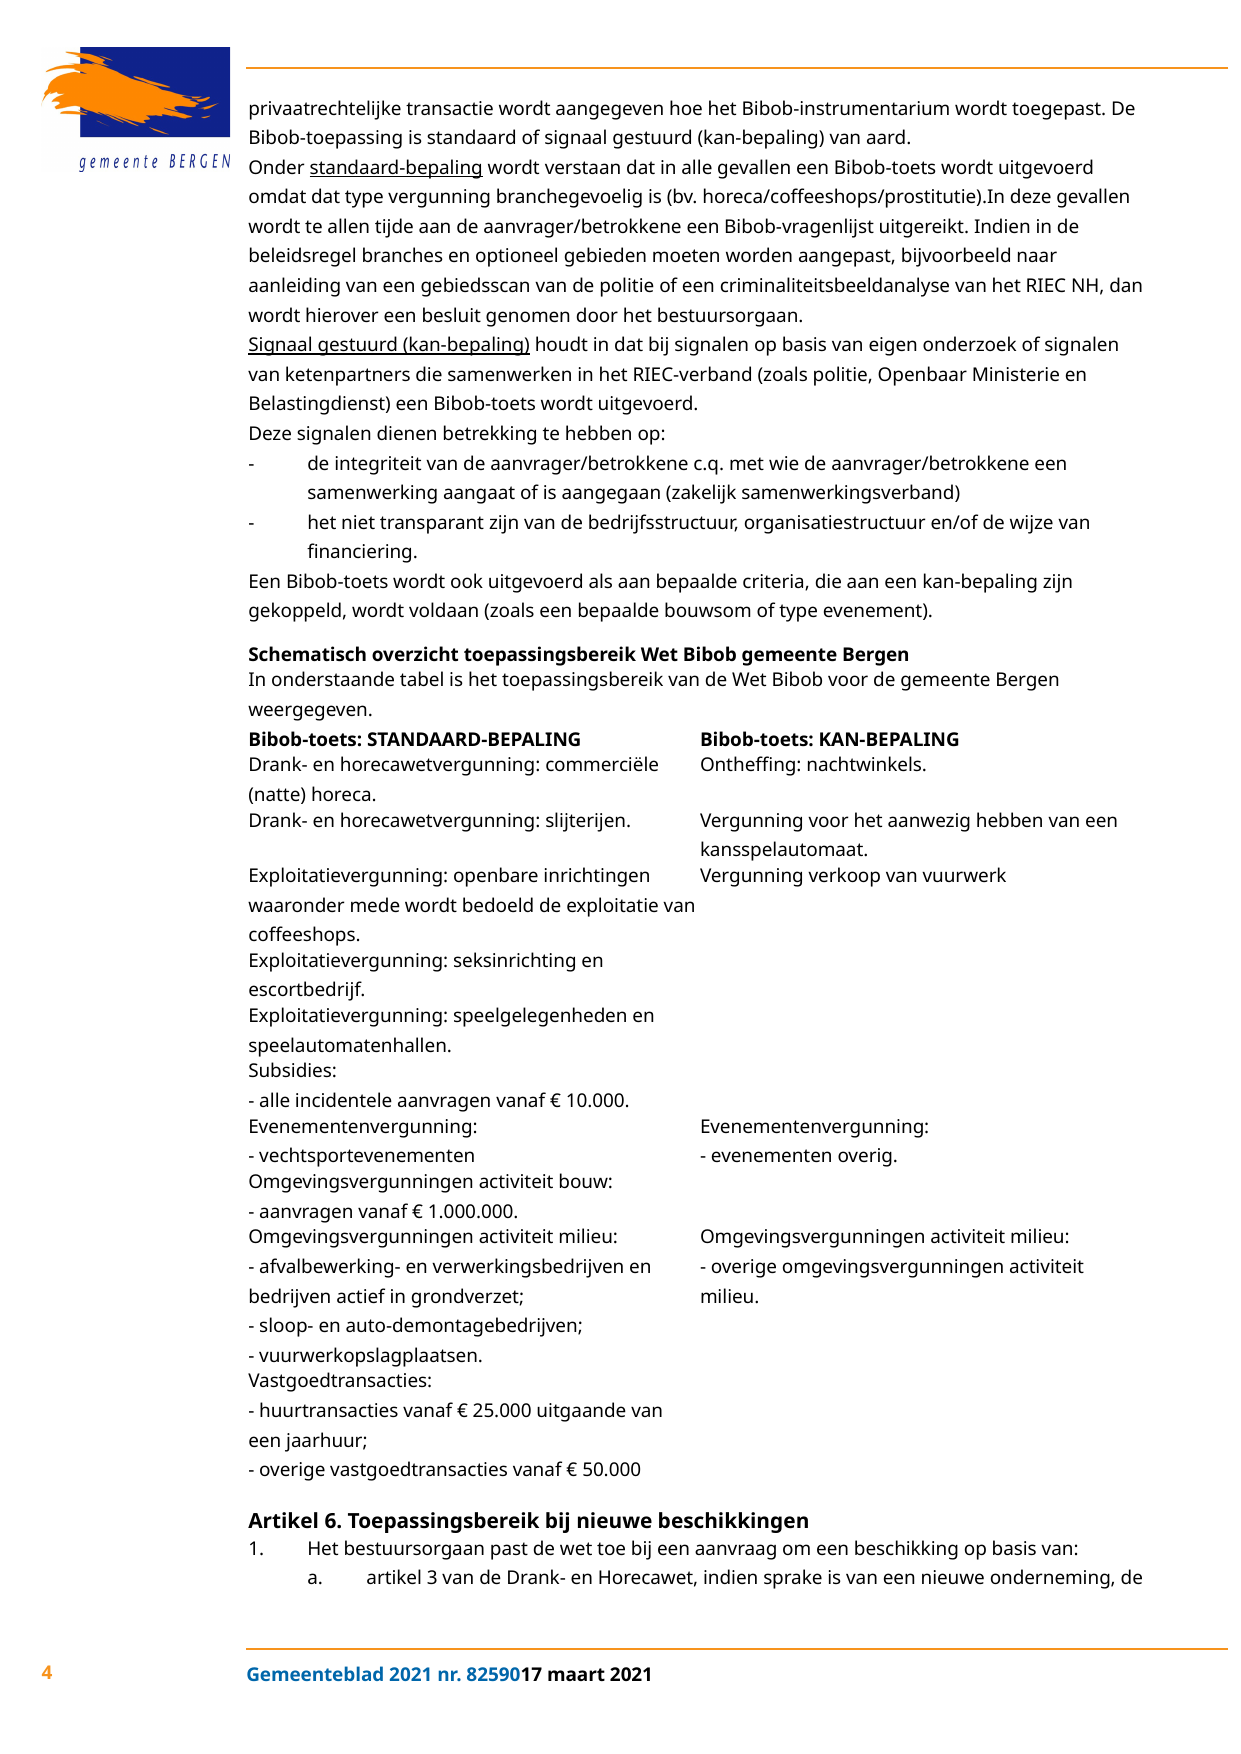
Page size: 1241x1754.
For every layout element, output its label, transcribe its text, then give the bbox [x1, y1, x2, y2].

list de integriteit van de aanvrager/betrokkene c.q. met wie de aanvrager/betrokkene een samenwerking aangaat of is aangegaan (zakelijk samenwerkingsverband) [248, 450, 1152, 505]
table_cell Drank- en horecawetvergunning: commerciële (natte) horeca. [248, 752, 700, 807]
table_cell Ontheffing: nachtwinkels. [700, 752, 1152, 807]
list het niet transparant zijn van de bedrijfsstructuur, organisatiestructuur en/of de wijze van financiering. [248, 509, 1152, 564]
text Artikel 6. Toepassingsbereik bij nieuwe beschikkingen [248, 1506, 1152, 1535]
table_cell [700, 1168, 1152, 1224]
table_cell Vergunning voor het aanwezig hebben van een kansspelautomaat. [700, 807, 1152, 862]
table_cell Exploitatievergunning: openbare inrichtingen waaronder mede wordt bedoeld de exploitatie van coffeeshops. [248, 862, 700, 947]
table_cell Exploitatievergunning: seksinrichting en escortbedrijf. [248, 947, 700, 1002]
text In onderstaande tabel is het toepassingsbereik van de Wet Bibob voor de gemeente Bergen weergegeven. [248, 667, 1152, 722]
table_cell Omgevingsvergunningen activiteit bouw: - aanvragen vanaf € 1.000.000. [248, 1168, 700, 1224]
table_cell Drank- en horecawetvergunning: slijterijen. [248, 807, 700, 862]
table_cell [700, 1368, 1152, 1482]
table_cell Vastgoedtransacties: - huurtransacties vanaf € 25.000 uitgaande van een jaarhuur; - overige vastgoedtransacties vanaf € 50.000 [248, 1368, 700, 1482]
table_cell Omgevingsvergunningen activiteit milieu: - afvalbewerking- en verwerkingsbedrijven en bedrijven actief in grondverzet; - sloop- en auto-demontagebedrijven; - vuurwerkopslagplaatsen. [248, 1224, 700, 1368]
text Een Bibob-toets wordt ook uitgevoerd als aan bepaalde criteria, die aan een kan-bepaling zijn gekoppeld, wordt voldaan (zoals een bepaalde bouwsom of type evenement). [248, 568, 1152, 623]
table_cell Subsidies: - alle incidentele aanvragen vanaf € 10.000. [248, 1058, 700, 1113]
text Signaal gestuurd (kan-bepaling) houdt in dat bij signalen op basis van eigen onderzoek of signalen van ketenpartners die samenwerken in het RIEC-verband (zoals politie, Openbaar Ministerie en Belastingdienst) een Bibob-toets wordt uitgevoerd. [248, 331, 1152, 416]
table_cell Omgevingsvergunningen activiteit milieu: - overige omgevingsvergunningen activiteit milieu. [700, 1224, 1152, 1368]
table_cell Evenementenvergunning: - vechtsportevenementen [248, 1113, 700, 1168]
table_cell Exploitatievergunning: speelgelegenheden en speelautomatenhallen. [248, 1003, 700, 1058]
table_header Bibob-toets: STANDAARD-BEPALING [248, 726, 700, 752]
text privaatrechtelijke transactie wordt aangegeven hoe het Bibob-instrumentarium wordt toegepast. De Bibob-toepassing is standaard of signaal gestuurd (kan-bepaling) van aard. [248, 95, 1152, 150]
text Deze signalen dienen betrekking te hebben op: [248, 420, 1152, 446]
list Het bestuursorgaan past de wet toe bij een aanvraag om een beschikking op basis van: [248, 1535, 1152, 1560]
list artikel 3 van de Drank- en Horecawet, indien sprake is van een nieuwe onderneming, de [307, 1564, 1152, 1590]
table_cell Evenementenvergunning: - evenementen overig. [700, 1113, 1152, 1168]
table_cell [700, 947, 1152, 1002]
table_cell Vergunning verkoop van vuurwerk [700, 862, 1152, 947]
picture [41, 47, 231, 172]
text Onder standaard-bepaling wordt verstaan dat in alle gevallen een Bibob-toets wordt uitgevoerd omdat dat type vergunning branchegevoelig is (bv. horeca/coffeeshops/prostitutie).In deze gevallen wordt te allen tijde aan de aanvrager/betrokkene een Bibob-vragenlijst uitgereikt. Indien in de beleidsregel branches en optioneel gebieden moeten worden aangepast, bijvoorbeeld naar aanleiding van een gebiedsscan van de politie of een criminaliteitsbeeldanalyse van het RIEC NH, dan wordt hierover een besluit genomen door het bestuursorgaan. [248, 154, 1152, 328]
table_cell [700, 1003, 1152, 1058]
text Schematisch overzicht toepassingsbereik Wet Bibob gemeente Bergen [248, 641, 1152, 667]
table_cell [700, 1058, 1152, 1113]
table_header Bibob-toets: KAN-BEPALING [700, 726, 1152, 752]
